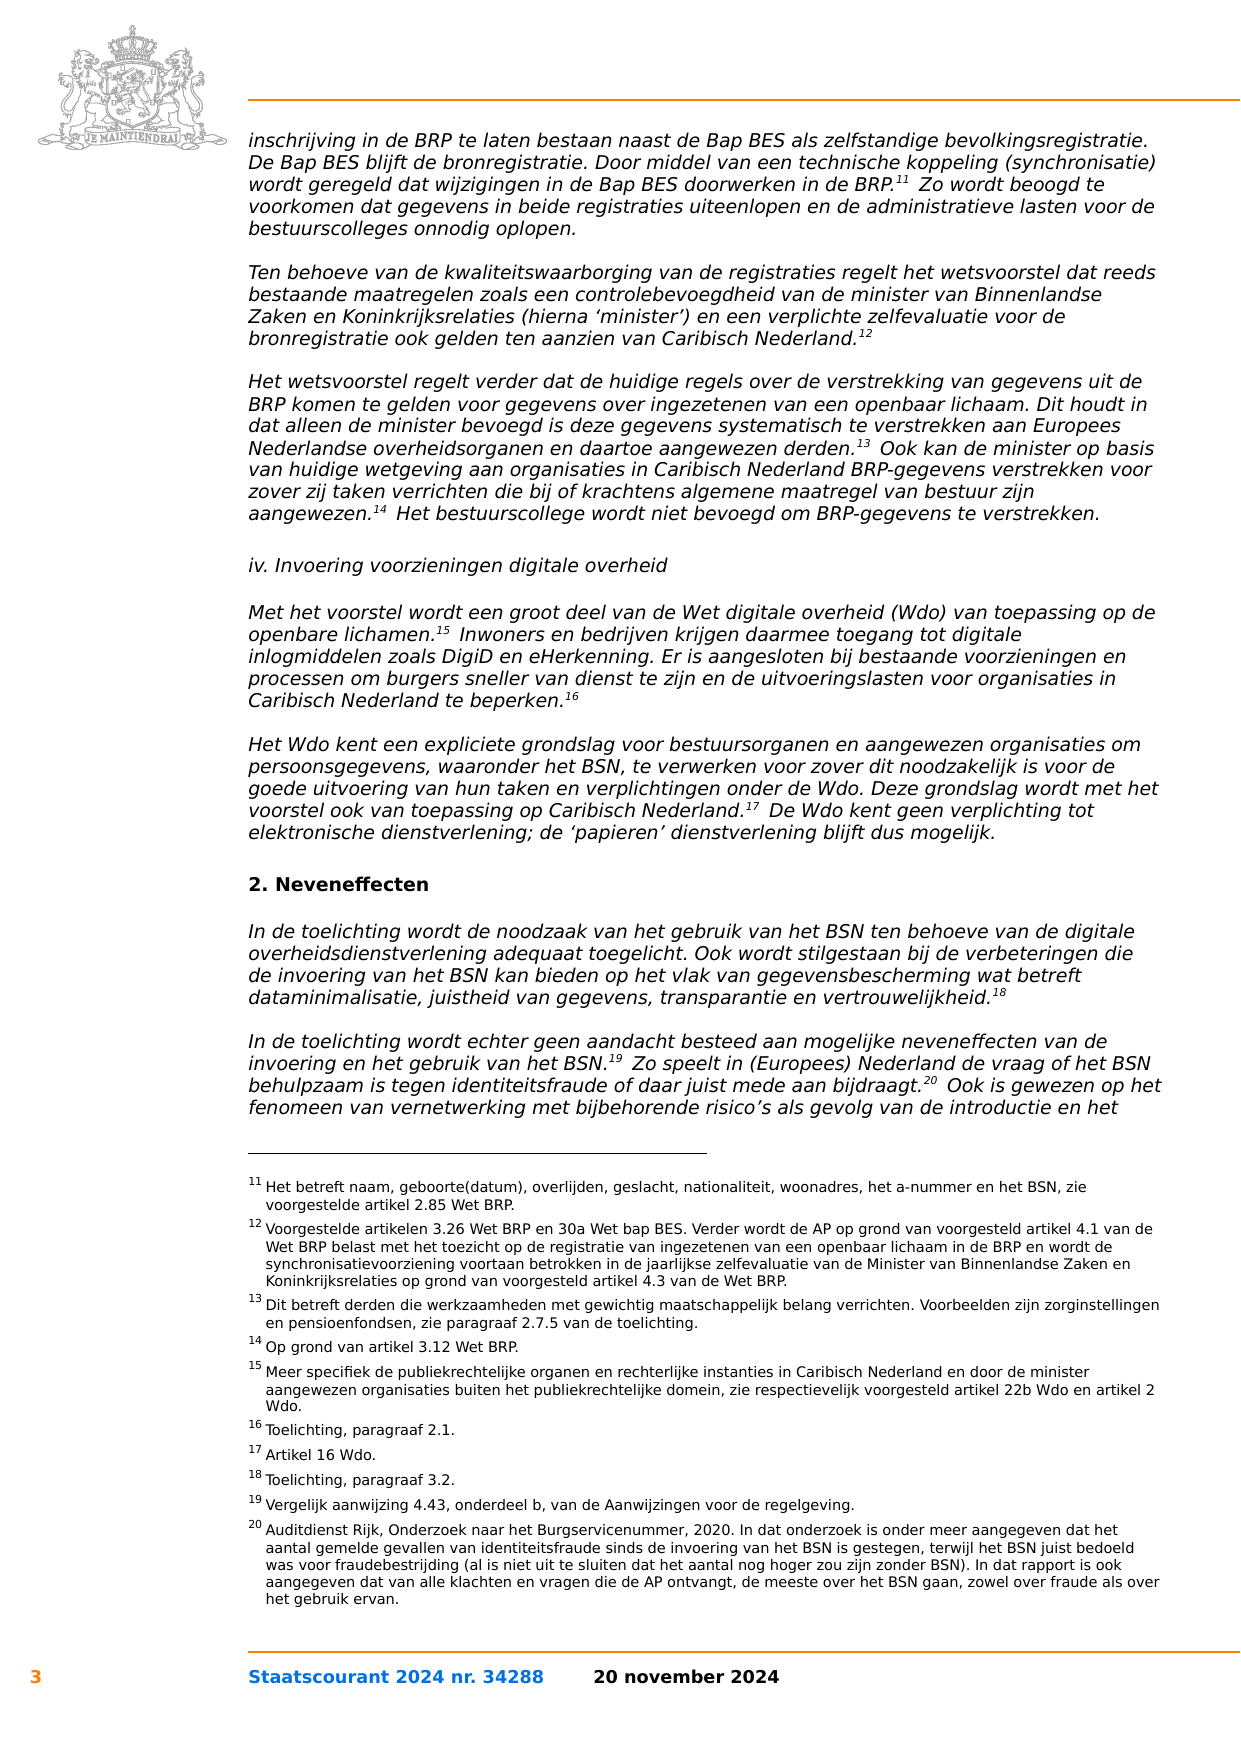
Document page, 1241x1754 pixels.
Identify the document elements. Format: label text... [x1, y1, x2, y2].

text Dit betreft derden die werkzaamheden met gewichtig maatschappelijk belang verrichten. Voorbeelden zijn zorginstellingen en pensioenfondsen, zie paragraaf 2.7.5 van de toelichting. [248, 1293, 1163, 1332]
text Vergelijk aanwijzing 4.43, onderdeel b, van de Aanwijzingen voor de regelgeving. [248, 1493, 1163, 1515]
picture [38, 25, 227, 150]
text In de toelichting wordt echter geen aandacht besteed aan mogelijke neveneffecten van de invoering en het gebruik van het BSN. Zo speelt in (Europees) Nederland de vraag of het BSN behulpzaam is tegen identiteitsfraude of daar juist mede aan bijdraagt. Ook is gewezen op het fenomeen van vernetwerking met bijbehorende risico’s als gevolg van de introductie en het [248, 1031, 1163, 1119]
text Toelichting, paragraaf 2.1. [248, 1418, 1163, 1440]
text Ten behoeve van de kwaliteitswaarborging van de registraties regelt het wetsvoorstel dat reeds bestaande maatregelen zoals een controlebevoegdheid van de minister van Binnenlandse Zaken en Koninkrijksrelaties (hierna ‘minister’) en een verplichte zelfevaluatie voor de bronregistratie ook gelden ten aanzien van Caribisch Nederland. [248, 262, 1163, 349]
text Artikel 16 Wdo. [248, 1443, 1163, 1465]
subtitle 2. Neveneffecten [248, 874, 1163, 896]
subtitle iv. Invoering voorzieningen digitale overheid [248, 555, 1163, 577]
text Op grond van artikel 3.12 Wet BRP. [248, 1334, 1163, 1357]
text Het betreft naam, geboorte(datum), overlijden, geslacht, nationaliteit, woonadres, het a-nummer en het BSN, zie voorgestelde artikel 2.85 Wet BRP. [248, 1175, 1163, 1214]
text Het wetsvoorstel regelt verder dat de huidige regels over de verstrekking van gegevens uit de BRP komen te gelden voor gegevens over ingezetenen van een openbaar lichaam. Dit houdt in dat alleen de minister bevoegd is deze gegevens systematisch te verstrekken aan Europees Nederlandse overheidsorganen en daartoe aangewezen derden. Ook kan de minister op basis van huidige wetgeving aan organisaties in Caribisch Nederland BRP-gegevens verstrekken voor zover zij taken verrichten die bij of krachtens algemene maatregel van bestuur zijn aangewezen. Het bestuurscollege wordt niet bevoegd om BRP-gegevens te verstrekken. [248, 371, 1163, 525]
text In de toelichting wordt de noodzaak van het gebruik van het BSN ten behoeve van de digitale overheidsdienstverlening adequaat toegelicht. Ook wordt stilgestaan bij de verbeteringen die de invoering van het BSN kan bieden op het vlak van gegevensbescherming wat betreft dataminimalisatie, juistheid van gegevens, transparantie en vertrouwelijkheid. [248, 921, 1163, 1009]
text Het Wdo kent een expliciete grondslag voor bestuursorganen en aangewezen organisaties om persoonsgegevens, waaronder het BSN, te verwerken voor zover dit noodzakelijk is voor de goede uitvoering van hun taken en verplichtingen onder de Wdo. Deze grondslag wordt met het voorstel ook van toepassing op Caribisch Nederland. De Wdo kent geen verplichting tot elektronische dienstverlening; de ‘papieren’ dienstverlening blijft dus mogelijk. [248, 734, 1163, 844]
text inschrijving in de BRP te laten bestaan naast de Bap BES als zelfstandige bevolkingsregistratie. De Bap BES blijft de bronregistratie. Door middel van een technische koppeling (synchronisatie) wordt geregeld dat wijzigingen in de Bap BES doorwerken in de BRP. Zo wordt beoogd te voorkomen dat gegevens in beide registraties uiteenlopen en de administratieve lasten voor de bestuurscolleges onnodig oplopen. [248, 130, 1163, 240]
text Voorgestelde artikelen 3.26 Wet BRP en 30a Wet bap BES. Verder wordt de AP op grond van voorgesteld artikel 4.1 van de Wet BRP belast met het toezicht op de registratie van ingezetenen van een openbaar lichaam in de BRP en wordt de synchronisatievoorziening voortaan betrokken in de jaarlijkse zelfevaluatie van de Minister van Binnenlandse Zaken en Koninkrijksrelaties op grond van voorgesteld artikel 4.3 van de Wet BRP. [248, 1217, 1163, 1290]
text Toelichting, paragraaf 3.2. [248, 1468, 1163, 1490]
text Auditdienst Rijk, Onderzoek naar het Burgservicenummer, 2020. In dat onderzoek is onder meer aangegeven dat het aantal gemelde gevallen van identiteitsfraude sinds de invoering van het BSN is gestegen, terwijl het BSN juist bedoeld was voor fraudebestrijding (al is niet uit te sluiten dat het aantal nog hoger zou zijn zonder BSN). In dat rapport is ook aangegeven dat van alle klachten en vragen die de AP ontvangt, de meeste over het BSN gaan, zowel over fraude als over het gebruik ervan. [248, 1518, 1163, 1608]
text Meer specifiek de publiekrechtelijke organen en rechterlijke instanties in Caribisch Nederland en door de minister aangewezen organisaties buiten het publiekrechtelijke domein, zie respectievelijk voorgesteld artikel 22b Wdo en artikel 2 Wdo. [248, 1359, 1163, 1415]
text Met het voorstel wordt een groot deel van de Wet digitale overheid (Wdo) van toepassing op de openbare lichamen. Inwoners en bedrijven krijgen daarmee toegang tot digitale inlogmiddelen zoals DigiD en eHerkenning. Er is aangesloten bij bestaande voorzieningen en processen om burgers sneller van dienst te zijn en de uitvoeringslasten voor organisaties in Caribisch Nederland te beperken. [248, 602, 1163, 712]
